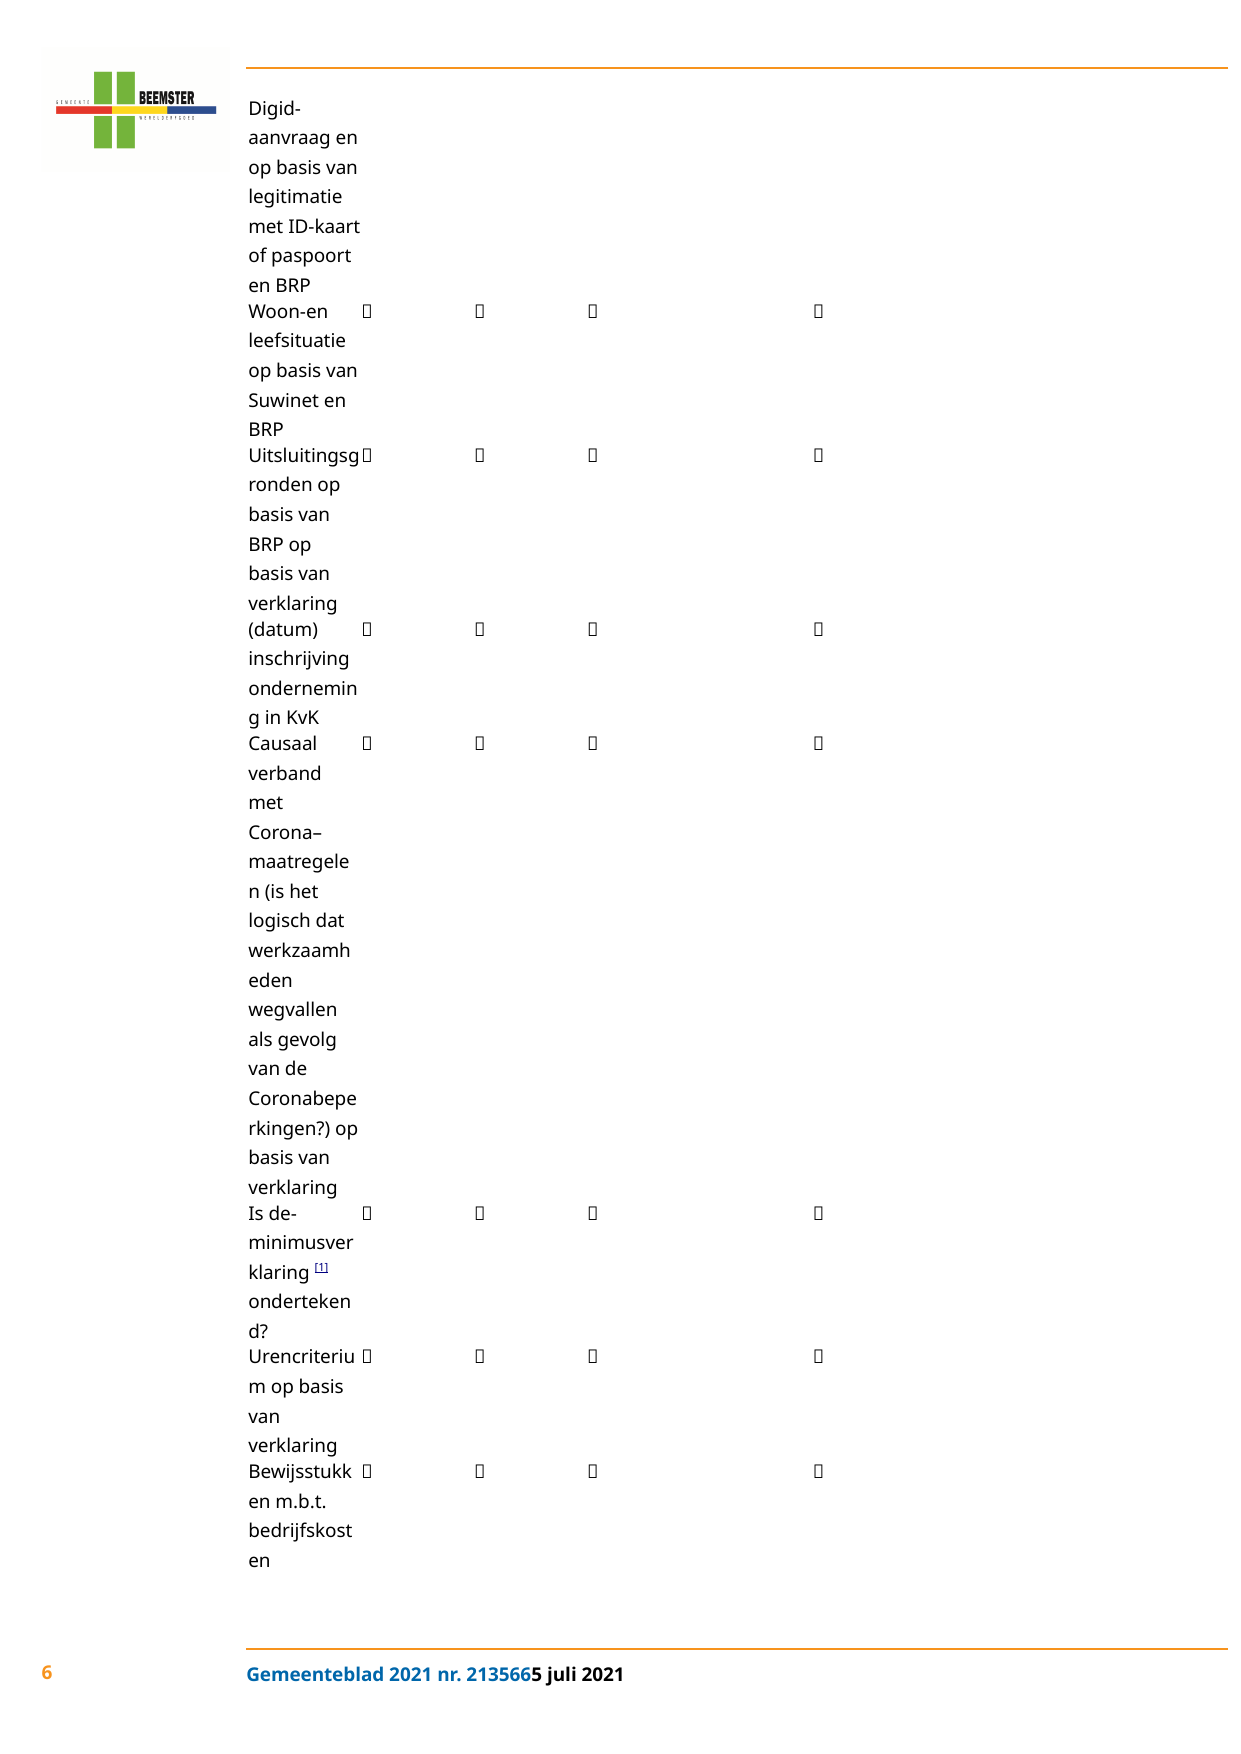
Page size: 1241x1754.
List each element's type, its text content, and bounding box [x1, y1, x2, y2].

table_cell  [587, 1344, 813, 1458]
table_cell  [813, 1200, 1038, 1344]
table_cell  [813, 1344, 1038, 1458]
table_cell Is de-minimusverklaring [1] ondertekend? [248, 1200, 361, 1344]
table_cell  [587, 298, 813, 442]
table_cell  [361, 298, 474, 442]
table_cell Digid-aanvraag en op basis van legitimatie met ID-kaart of paspoort en BRP [248, 95, 361, 298]
table_cell  [813, 616, 1038, 730]
table_cell [474, 95, 587, 298]
table_cell [813, 95, 1038, 298]
table_cell [1039, 730, 1152, 1200]
table_cell Woon-en leefsituatie op basis van Suwinet en BRP [248, 298, 361, 442]
table_cell (datum) inschrijving onderneming in KvK [248, 616, 361, 730]
table_cell  [813, 442, 1038, 616]
table_cell  [813, 298, 1038, 442]
picture [41, 47, 231, 172]
table_cell [1039, 1200, 1152, 1344]
table_cell  [361, 442, 474, 616]
table_cell  [474, 1200, 587, 1344]
table_cell  [474, 1344, 587, 1458]
table_cell [1039, 95, 1152, 298]
table_cell Urencriterium op basis van verklaring [248, 1344, 361, 1458]
table_cell  [587, 442, 813, 616]
table_cell [1039, 298, 1152, 442]
table_cell  [474, 616, 587, 730]
table_cell [1039, 1344, 1152, 1458]
table_cell  [361, 616, 474, 730]
table_cell  [361, 1200, 474, 1344]
table_cell Causaal verband met Corona–maatregelen (is het logisch dat werkzaamheden wegvallen als gevolg van de Coronabeperkingen?) op basis van verklaring [248, 730, 361, 1200]
table_cell [361, 95, 474, 298]
table_cell  [474, 442, 587, 616]
table_cell  [361, 1344, 474, 1458]
table_cell  [587, 1458, 813, 1573]
table_cell  [813, 1458, 1038, 1573]
table_cell  [474, 730, 587, 1200]
table_cell  [813, 730, 1038, 1200]
table_cell Uitsluitingsgronden op basis van BRP op basis van verklaring [248, 442, 361, 616]
table_cell  [474, 1458, 587, 1573]
table_cell [587, 95, 813, 298]
table_cell  [587, 616, 813, 730]
table_cell [1039, 1458, 1152, 1573]
table_cell [1039, 616, 1152, 730]
table_cell  [587, 1200, 813, 1344]
table_cell [1039, 442, 1152, 616]
table_cell  [361, 1458, 474, 1573]
table_cell  [361, 730, 474, 1200]
table_cell  [474, 298, 587, 442]
table_cell Bewijsstukken m.b.t. bedrijfskosten [248, 1458, 361, 1573]
table_cell  [587, 730, 813, 1200]
